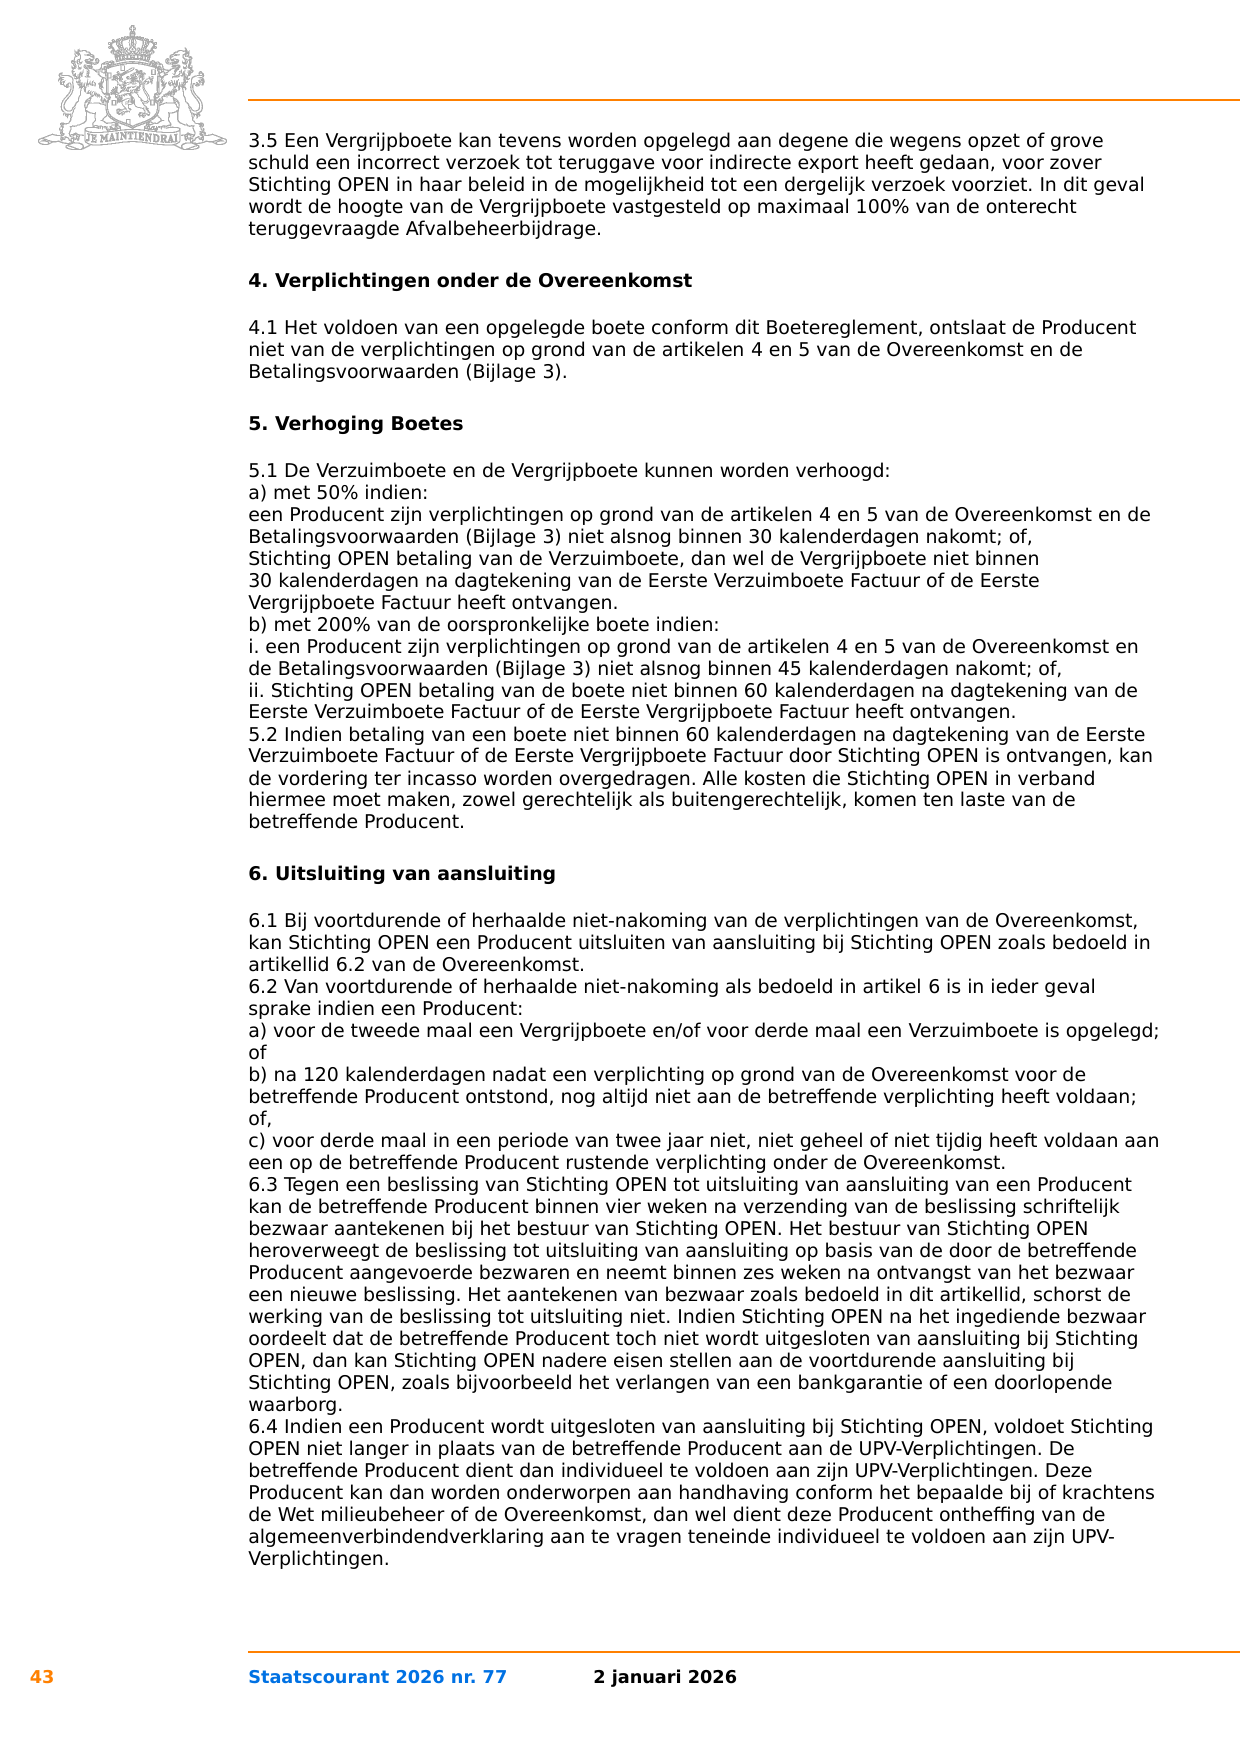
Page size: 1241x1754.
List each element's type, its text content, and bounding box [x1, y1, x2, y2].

subtitle 4. Verplichtingen onder de Overeenkomst [248, 270, 1163, 292]
text 5.1 De Verzuimboete en de Vergrijpboete kunnen worden verhoogd: [248, 460, 1163, 482]
text 6.1 Bij voortdurende of herhaalde niet-nakoming van de verplichtingen van de Overeenkomst, kan Stichting OPEN een Producent uitsluiten van aansluiting bij Stichting OPEN zoals bedoeld in artikellid 6.2 van de Overeenkomst. [248, 910, 1163, 976]
text 5.2 Indien betaling van een boete niet binnen 60 kalenderdagen na dagtekening van de Eerste Verzuimboete Factuur of de Eerste Vergrijpboete Factuur door Stichting OPEN is ontvangen, kan de vordering ter incasso worden overgedragen. Alle kosten die Stichting OPEN in verband hiermee moet maken, zowel gerechtelijk als buitengerechtelijk, komen ten laste van de betreffende Producent. [248, 723, 1163, 833]
text a) met 50% indien: [248, 482, 1163, 504]
text een Producent zijn verplichtingen op grond van de artikelen 4 en 5 van de Overeenkomst en de Betalingsvoorwaarden (Bijlage 3) niet alsnog binnen 30 kalenderdagen nakomt; of, [248, 504, 1163, 548]
text 3.5 Een Vergrijpboete kan tevens worden opgelegd aan degene die wegens opzet of grove schuld een incorrect verzoek tot teruggave voor indirecte export heeft gedaan, voor zover Stichting OPEN in haar beleid in de mogelijkheid tot een dergelijk verzoek voorziet. In dit geval wordt de hoogte van de Vergrijpboete vastgesteld op maximaal 100% van de onterecht teruggevraagde Afvalbeheerbijdrage. [248, 130, 1163, 240]
text i. een Producent zijn verplichtingen op grond van de artikelen 4 en 5 van de Overeenkomst en de Betalingsvoorwaarden (Bijlage 3) niet alsnog binnen 45 kalenderdagen nakomt; of, [248, 636, 1163, 679]
text b) na 120 kalenderdagen nadat een verplichting op grond van de Overeenkomst voor de betreffende Producent ontstond, nog altijd niet aan de betreffende verplichting heeft voldaan; of, [248, 1064, 1163, 1130]
subtitle 5. Verhoging Boetes [248, 413, 1163, 435]
text 6.2 Van voortdurende of herhaalde niet-nakoming als bedoeld in artikel 6 is in ieder geval sprake indien een Producent: [248, 976, 1163, 1020]
text c) voor derde maal in een periode van twee jaar niet, niet geheel of niet tijdig heeft voldaan aan een op de betreffende Producent rustende verplichting onder de Overeenkomst. [248, 1130, 1163, 1174]
text 4.1 Het voldoen van een opgelegde boete conform dit Boetereglement, ontslaat de Producent niet van de verplichtingen op grond van de artikelen 4 en 5 van de Overeenkomst en de Betalingsvoorwaarden (Bijlage 3). [248, 317, 1163, 383]
text b) met 200% van de oorspronkelijke boete indien: [248, 613, 1163, 636]
subtitle 6. Uitsluiting van aansluiting [248, 863, 1163, 885]
text a) voor de tweede maal een Vergrijpboete en/of voor derde maal een Verzuimboete is opgelegd; of [248, 1020, 1163, 1064]
text ii. Stichting OPEN betaling van de boete niet binnen 60 kalenderdagen na dagtekening van de Eerste Verzuimboete Factuur of de Eerste Vergrijpboete Factuur heeft ontvangen. [248, 679, 1163, 723]
text 6.4 Indien een Producent wordt uitgesloten van aansluiting bij Stichting OPEN, voldoet Stichting OPEN niet langer in plaats van de betreffende Producent aan de UPV-Verplichtingen. De betreffende Producent dient dan individueel te voldoen aan zijn UPV-Verplichtingen. Deze Producent kan dan worden onderworpen aan handhaving conform het bepaalde bij of krachtens de Wet milieubeheer of de Overeenkomst, dan wel dient deze Producent ontheffing van de algemeenverbindendverklaring aan te vragen teneinde individueel te voldoen aan zijn UPV-Verplichtingen. [248, 1416, 1163, 1570]
text 6.3 Tegen een beslissing van Stichting OPEN tot uitsluiting van aansluiting van een Producent kan de betreffende Producent binnen vier weken na verzending van de beslissing schriftelijk bezwaar aantekenen bij het bestuur van Stichting OPEN. Het bestuur van Stichting OPEN heroverweegt de beslissing tot uitsluiting van aansluiting op basis van de door de betreffende Producent aangevoerde bezwaren en neemt binnen zes weken na ontvangst van het bezwaar een nieuwe beslissing. Het aantekenen van bezwaar zoals bedoeld in dit artikellid, schorst de werking van de beslissing tot uitsluiting niet. Indien Stichting OPEN na het ingediende bezwaar oordeelt dat de betreffende Producent toch niet wordt uitgesloten van aansluiting bij Stichting OPEN, dan kan Stichting OPEN nadere eisen stellen aan de voortdurende aansluiting bij Stichting OPEN, zoals bijvoorbeeld het verlangen van een bankgarantie of een doorlopende waarborg. [248, 1174, 1163, 1416]
picture [38, 25, 227, 150]
text Stichting OPEN betaling van de Verzuimboete, dan wel de Vergrijpboete niet binnen 30 kalenderdagen na dagtekening van de Eerste Verzuimboete Factuur of de Eerste Vergrijpboete Factuur heeft ontvangen. [248, 548, 1163, 613]
